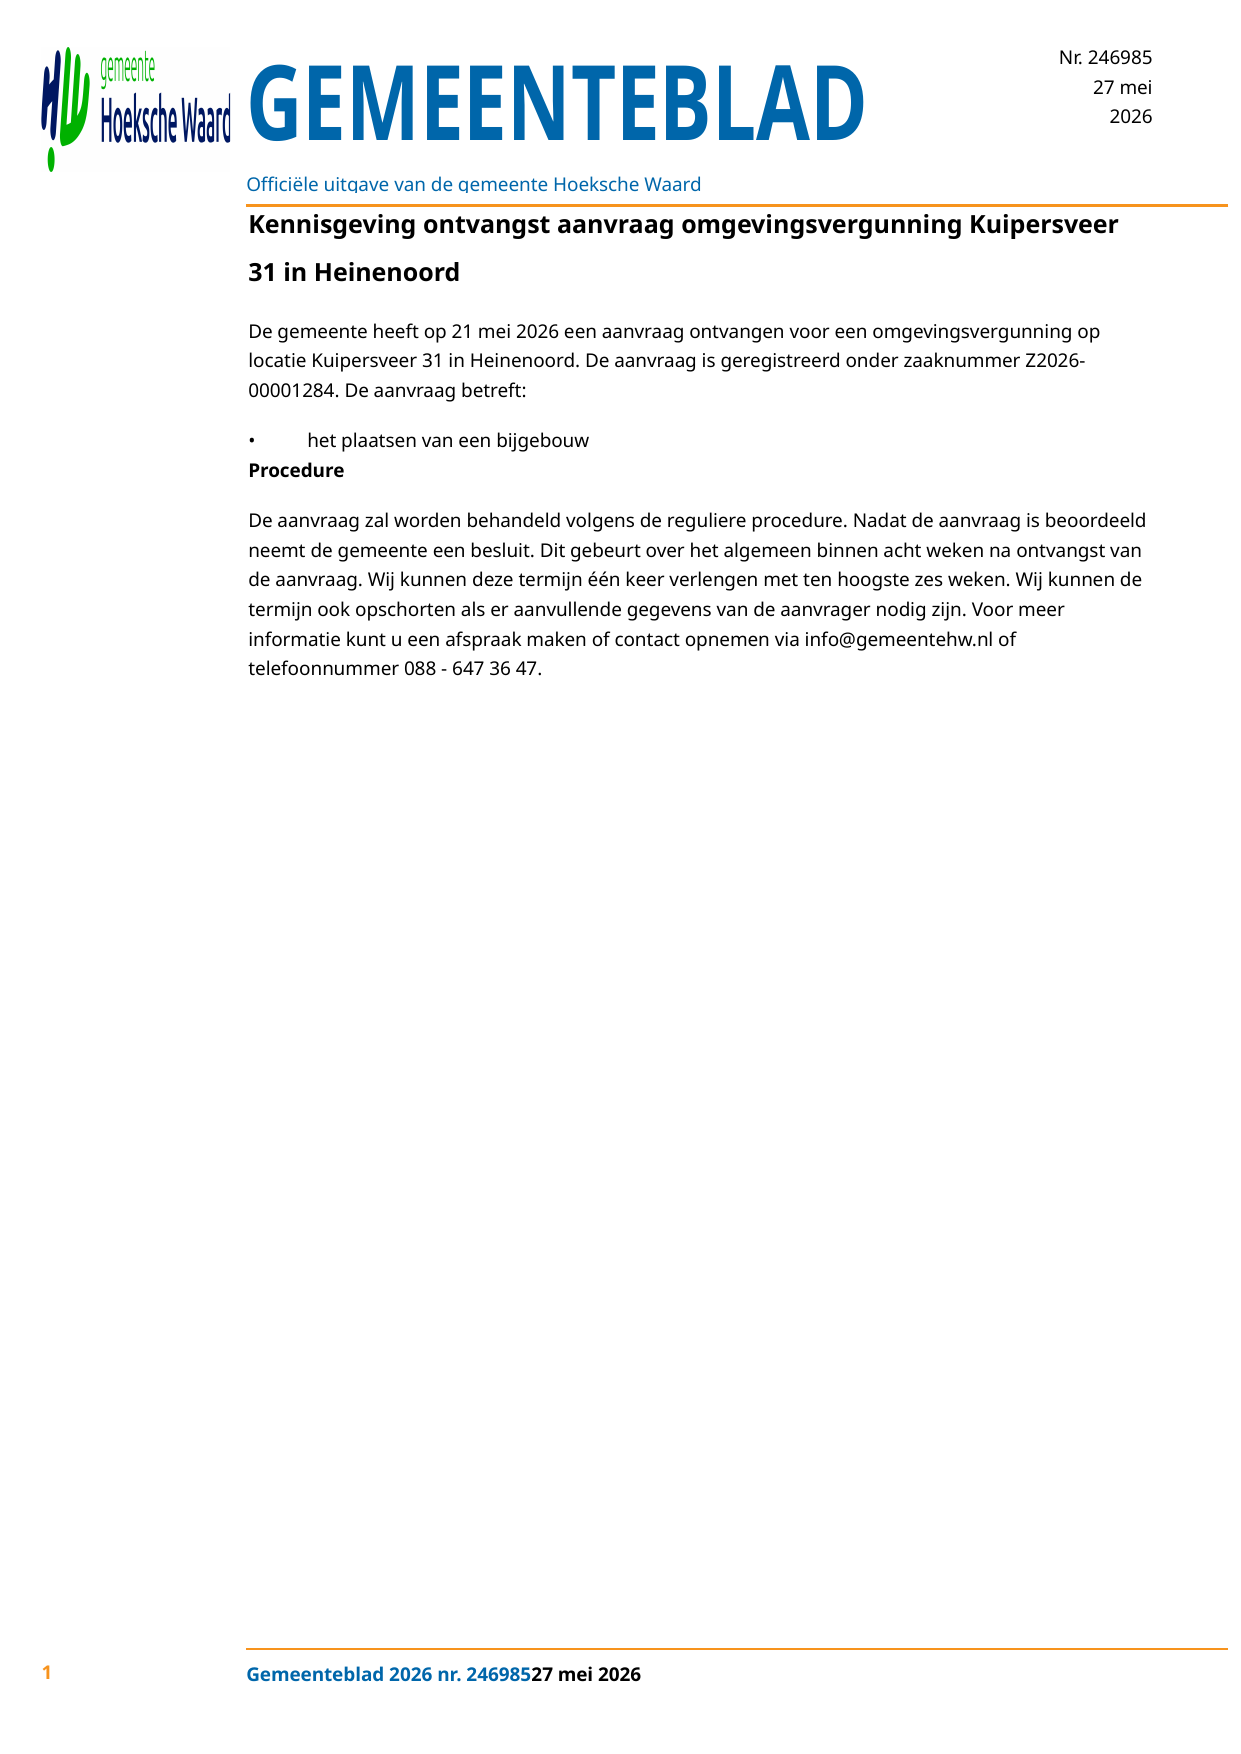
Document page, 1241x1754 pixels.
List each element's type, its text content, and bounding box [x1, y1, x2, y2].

list het plaatsen van een bijgebouw [248, 427, 1152, 453]
text Kennisgeving ontvangst aanvraag omgevingsvergunning Kuipersveer 31 in Heinenoord [248, 207, 1152, 288]
picture [41, 47, 231, 172]
text Procedure [248, 457, 1152, 483]
text De aanvraag zal worden behandeld volgens de reguliere procedure. Nadat de aanvraag is beoordeeld neemt de gemeente een besluit. Dit gebeurt over het algemeen binnen acht weken na ontvangst van de aanvraag. Wij kunnen deze termijn één keer verlengen met ten hoogste zes weken. Wij kunnen de termijn ook opschorten als er aanvullende gegevens van de aanvrager nodig zijn. Voor meer informatie kunt u een afspraak maken of contact opnemen via info@gemeentehw.nl of telefoonnummer 088 - 647 36 47. [248, 507, 1152, 681]
text De gemeente heeft op 21 mei 2026 een aanvraag ontvangen voor een omgevingsvergunning op locatie Kuipersveer 31 in Heinenoord. De aanvraag is geregistreerd onder zaaknummer Z2026-00001284. De aanvraag betreft: [248, 318, 1152, 403]
